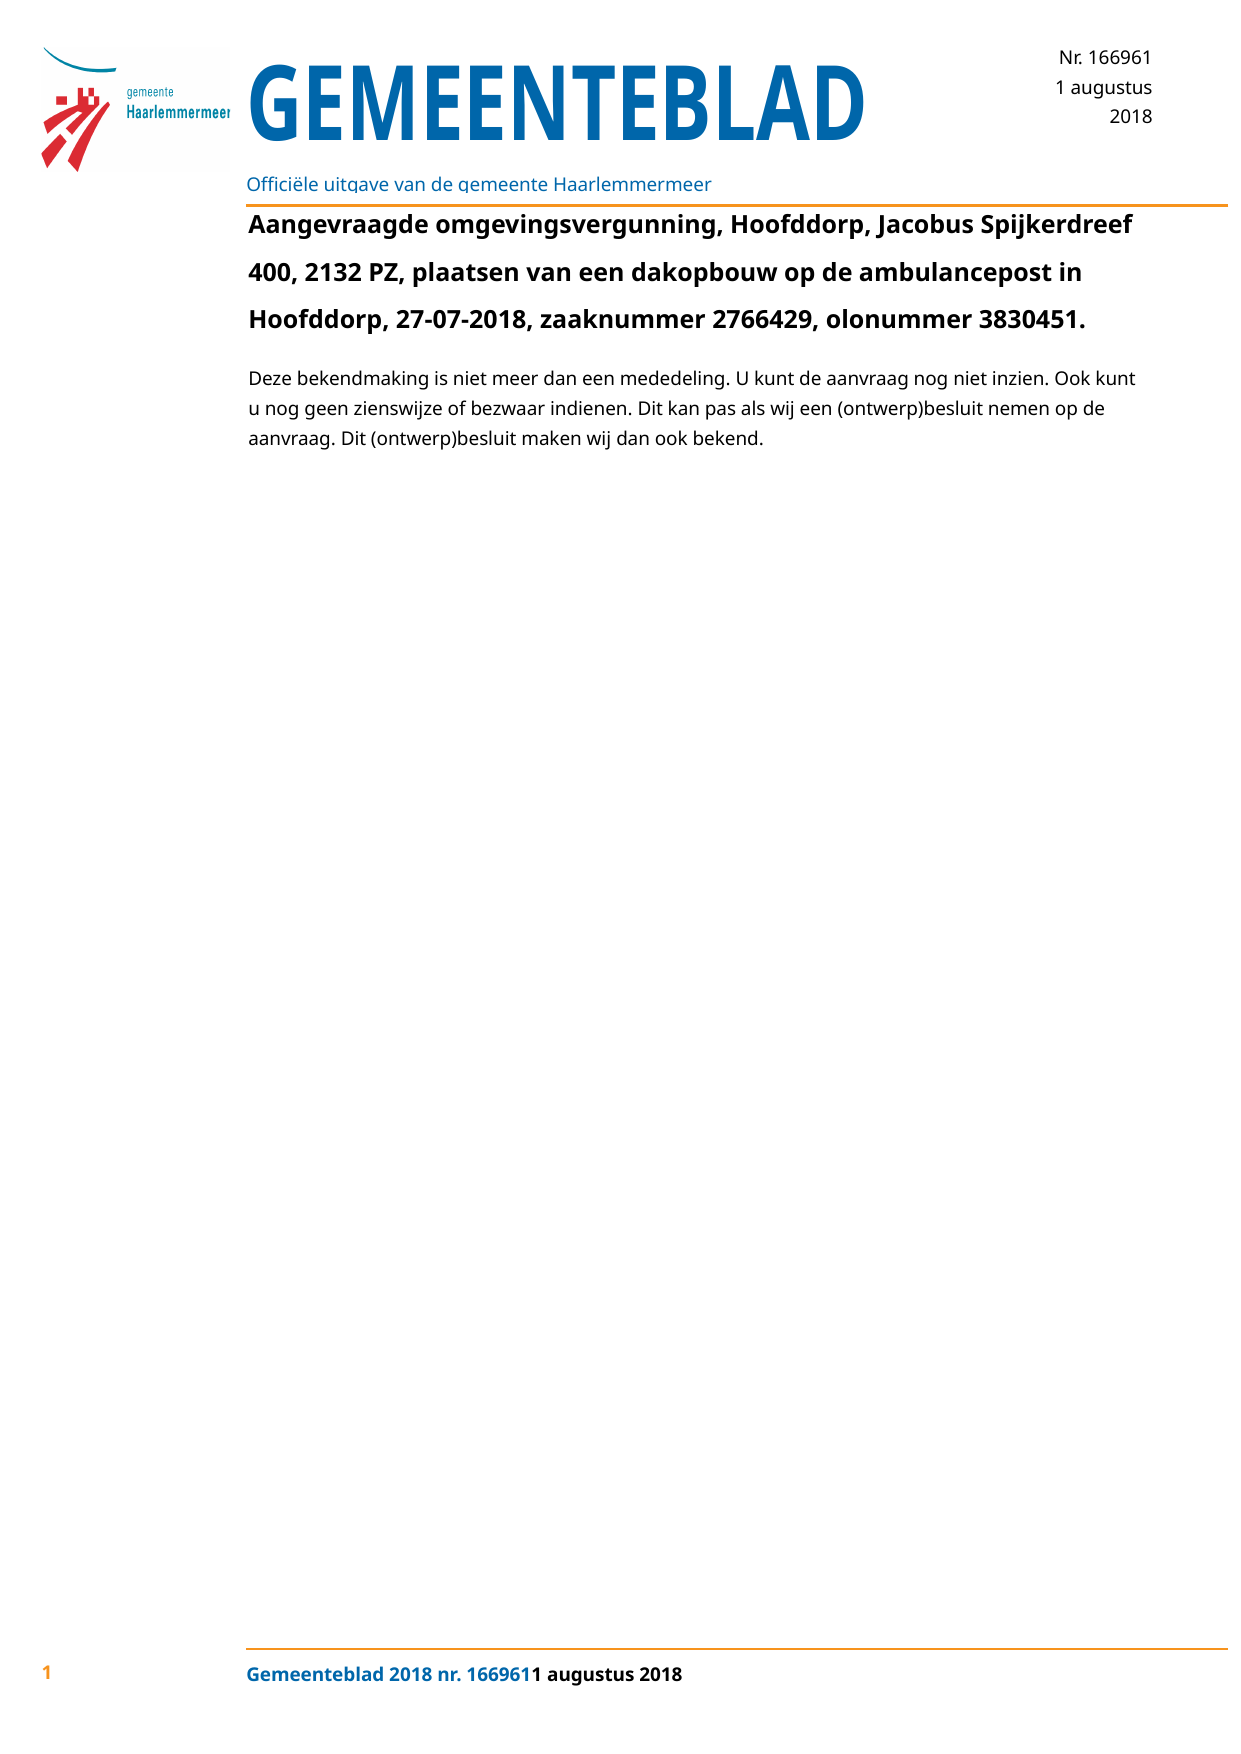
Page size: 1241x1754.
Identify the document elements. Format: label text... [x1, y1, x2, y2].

picture [41, 47, 231, 172]
text Aangevraagde omgevingsvergunning, Hoofddorp, Jacobus Spijkerdreef 400, 2132 PZ, plaatsen van een dakopbouw op de ambulancepost in Hoofddorp, 27-07-2018, zaaknummer 2766429, olonummer 3830451. [248, 207, 1152, 336]
text Deze bekendmaking is niet meer dan een mededeling. U kunt de aanvraag nog niet inzien. Ook kunt u nog geen zienswijze of bezwaar indienen. Dit kan pas als wij een (ontwerp)besluit nemen op de aanvraag. Dit (ontwerp)besluit maken wij dan ook bekend. [248, 366, 1152, 450]
